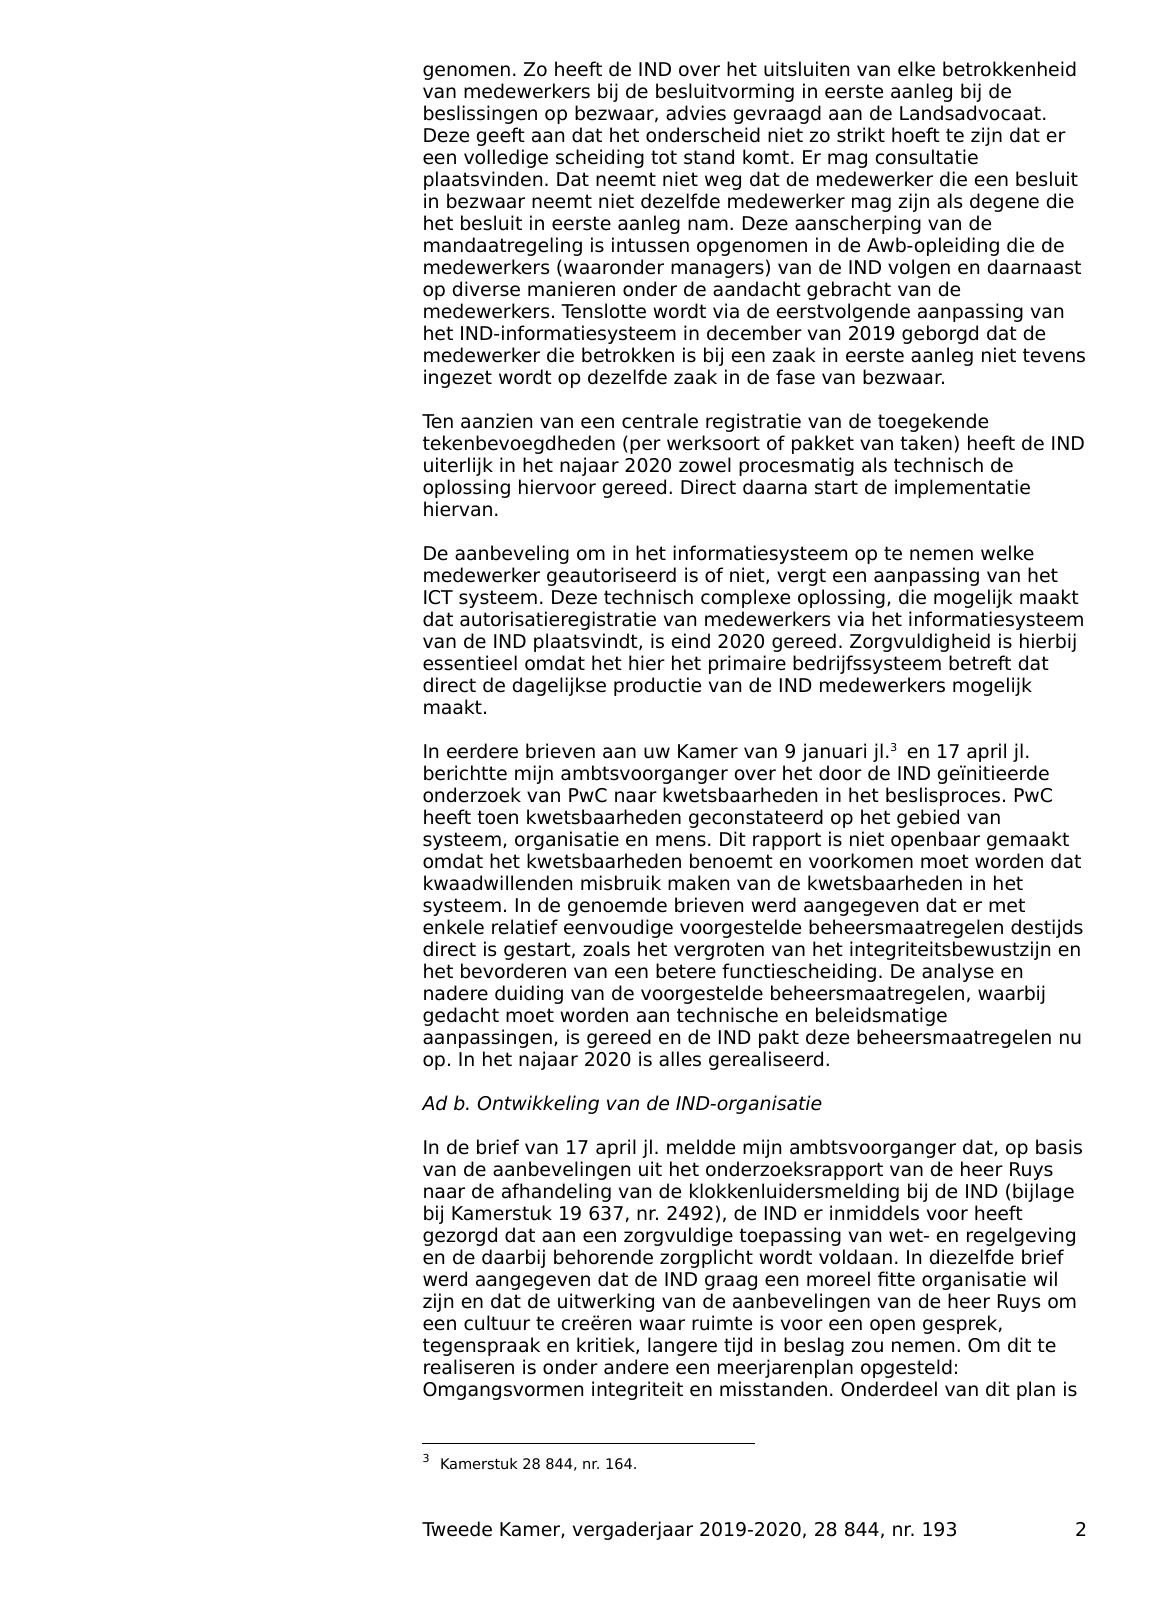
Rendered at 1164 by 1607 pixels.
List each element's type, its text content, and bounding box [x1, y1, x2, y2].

text In eerdere brieven aan uw Kamer van 9 januari jl. en 17 april jl. berichtte mijn ambtsvoorganger over het door de IND geïnitieerde onderzoek van PwC naar kwetsbaarheden in het beslisproces. PwC heeft toen kwetsbaarheden geconstateerd op het gebied van systeem, organisatie en mens. Dit rapport is niet openbaar gemaakt omdat het kwetsbaarheden benoemt en voorkomen moet worden dat kwaadwillenden misbruik maken van de kwetsbaarheden in het systeem. In de genoemde brieven werd aangegeven dat er met enkele relatief eenvoudige voorgestelde beheersmaatregelen destijds direct is gestart, zoals het vergroten van het integriteitsbewustzijn en het bevorderen van een betere functiescheiding. De analyse en nadere duiding van de voorgestelde beheersmaatregelen, waarbij gedacht moet worden aan technische en beleidsmatige aanpassingen, is gereed en de IND pakt deze beheersmaatregelen nu op. In het najaar 2020 is alles gerealiseerd. [422, 741, 1087, 1071]
text In de brief van 17 april jl. meldde mijn ambtsvoorganger dat, op basis van de aanbevelingen uit het onderzoeksrapport van de heer Ruys naar de afhandeling van de klokkenluidersmelding bij de IND (bijlage bij Kamerstuk 19 637, nr. 2492), de IND er inmiddels voor heeft gezorgd dat aan een zorgvuldige toepassing van wet- en regelgeving en de daarbij behorende zorgplicht wordt voldaan. In diezelfde brief werd aangegeven dat de IND graag een moreel fitte organisatie wil zijn en dat de uitwerking van de aanbevelingen van de heer Ruys om een cultuur te creëren waar ruimte is voor een open gesprek, tegenspraak en kritiek, langere tijd in beslag zou nemen. Om dit te realiseren is onder andere een meerjarenplan opgesteld: Omgangsvormen integriteit en misstanden. Onderdeel van dit plan is [422, 1137, 1087, 1401]
text Ten aanzien van een centrale registratie van de toegekende tekenbevoegdheden (per werksoort of pakket van taken) heeft de IND uiterlijk in het najaar 2020 zowel procesmatig als technisch de oplossing hiervoor gereed. Direct daarna start de implementatie hiervan. [422, 411, 1087, 521]
text De aanbeveling om in het informatiesysteem op te nemen welke medewerker geautoriseerd is of niet, vergt een aanpassing van het ICT systeem. Deze technisch complexe oplossing, die mogelijk maakt dat autorisatieregistratie van medewerkers via het informatiesysteem van de IND plaatsvindt, is eind 2020 gereed. Zorgvuldigheid is hierbij essentieel omdat het hier het primaire bedrijfssysteem betreft dat direct de dagelijkse productie van de IND medewerkers mogelijk maakt. [422, 543, 1087, 719]
subtitle Ad b. Ontwikkeling van de IND-organisatie [422, 1093, 1087, 1115]
text Kamerstuk 28 844, nr. 164. [422, 1452, 1087, 1474]
text genomen. Zo heeft de IND over het uitsluiten van elke betrokkenheid van medewerkers bij de besluitvorming in eerste aanleg bij de beslissingen op bezwaar, advies gevraagd aan de Landsadvocaat. Deze geeft aan dat het onderscheid niet zo strikt hoeft te zijn dat er een volledige scheiding tot stand komt. Er mag consultatie plaatsvinden. Dat neemt niet weg dat de medewerker die een besluit in bezwaar neemt niet dezelfde medewerker mag zijn als degene die het besluit in eerste aanleg nam. Deze aanscherping van de mandaatregeling is intussen opgenomen in de Awb-opleiding die de medewerkers (waaronder managers) van de IND volgen en daarnaast op diverse manieren onder de aandacht gebracht van de medewerkers. Tenslotte wordt via de eerstvolgende aanpassing van het IND-informatiesysteem in december van 2019 geborgd dat de medewerker die betrokken is bij een zaak in eerste aanleg niet tevens ingezet wordt op dezelfde zaak in de fase van bezwaar. [422, 59, 1087, 389]
